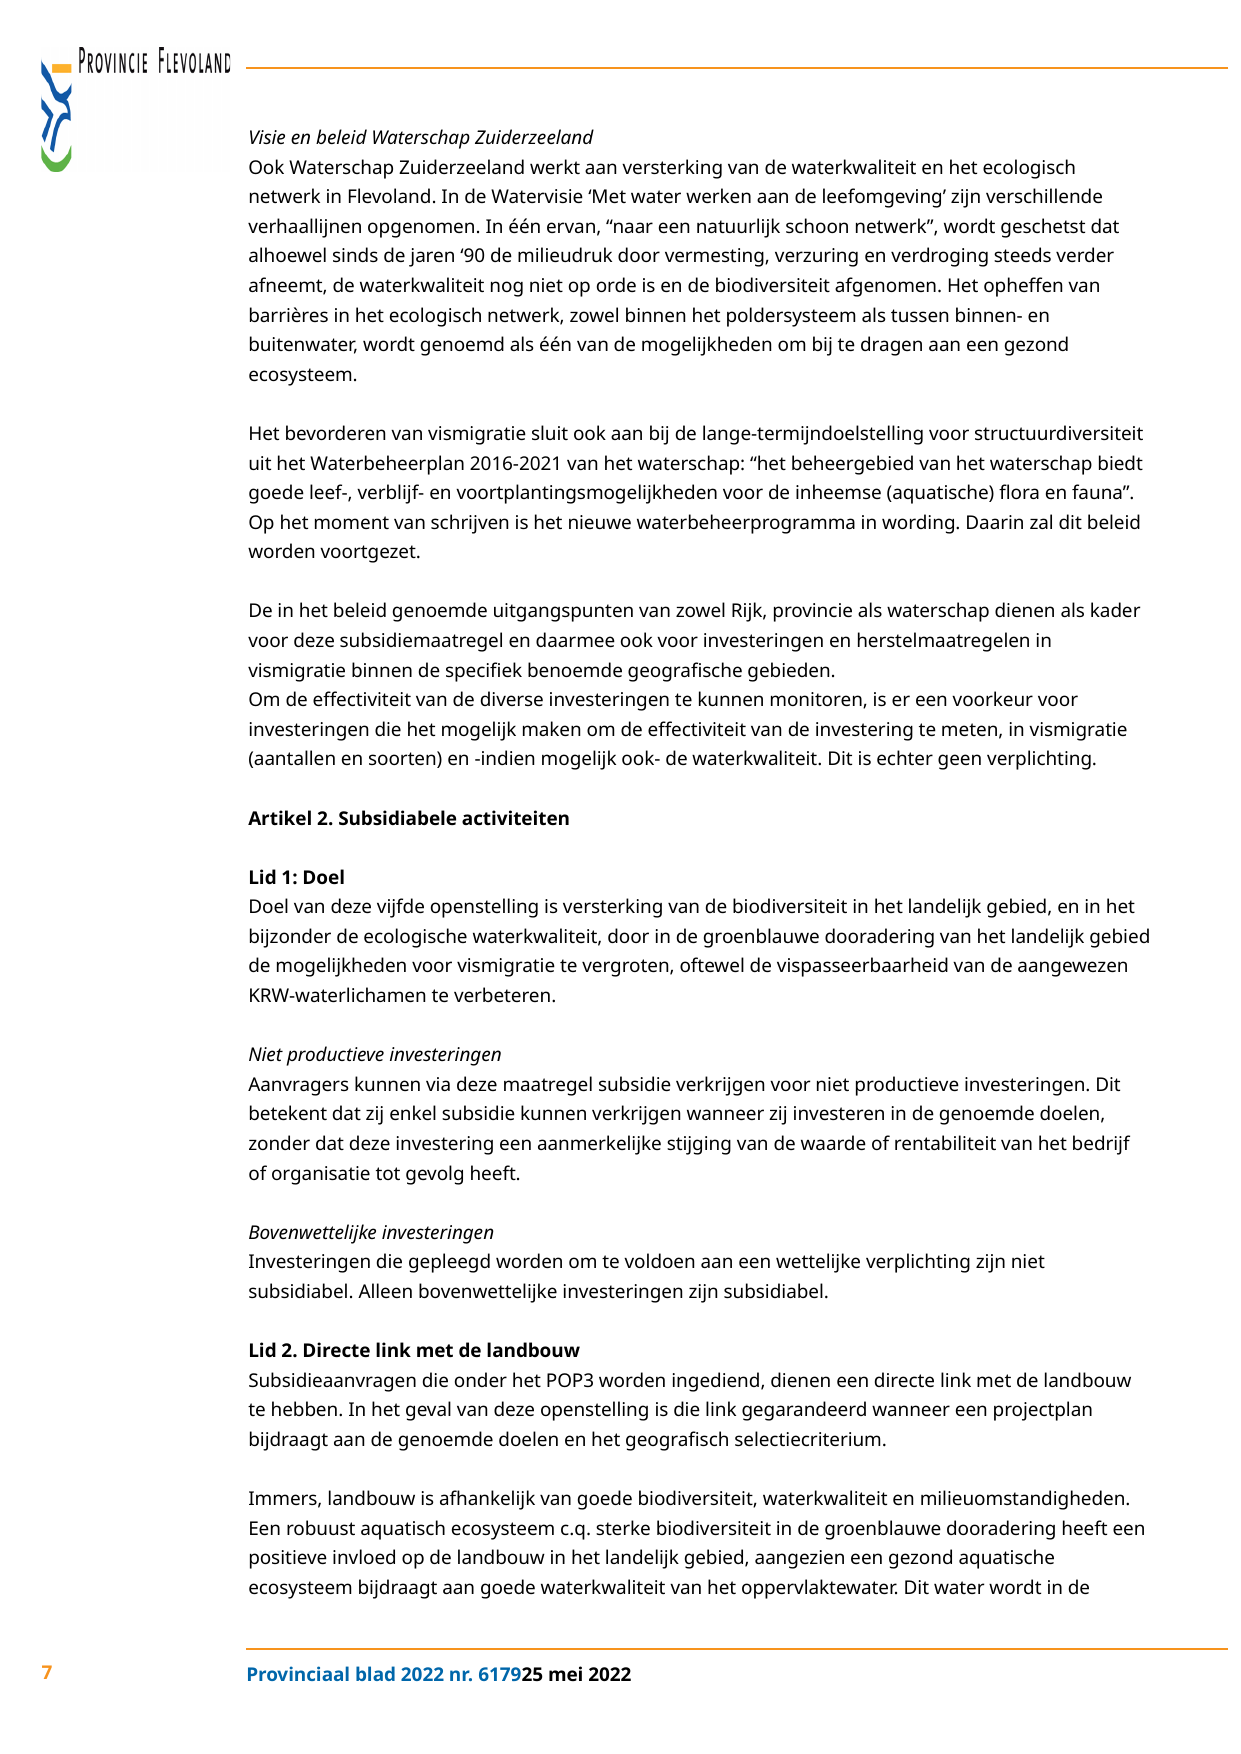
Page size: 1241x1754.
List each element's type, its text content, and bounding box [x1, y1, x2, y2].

text Visie en beleid Waterschap Zuiderzeeland [248, 124, 1152, 150]
text Om de effectiviteit van de diverse investeringen te kunnen monitoren, is er een voorkeur voor investeringen die het mogelijk maken om de effectiviteit van de investering te meten, in vismigratie (aantallen en soorten) en -indien mogelijk ook- de waterkwaliteit. Dit is echter geen verplichting. [248, 686, 1152, 771]
text Aanvragers kunnen via deze maatregel subsidie verkrijgen voor niet productieve investeringen. Dit betekent dat zij enkel subsidie kunnen verkrijgen wanneer zij investeren in de genoemde doelen, zonder dat deze investering een aanmerkelijke stijging van de waarde of rentabiliteit van het bedrijf of organisatie tot gevolg heeft. [248, 1071, 1152, 1186]
text Doel van deze vijfde openstelling is versterking van de biodiversiteit in het landelijk gebied, en in het bijzonder de ecologische waterkwaliteit, door in de groenblauwe dooradering van het landelijk gebied de mogelijkheden voor vismigratie te vergroten, oftewel de vispasseerbaarheid van de aangewezen KRW-waterlichamen te verbeteren. [248, 893, 1152, 1008]
text Bovenwettelijke investeringen [248, 1219, 1152, 1245]
text De in het beleid genoemde uitgangspunten van zowel Rijk, provincie als waterschap dienen als kader voor deze subsidiemaatregel en daarmee ook voor investeringen en herstelmaatregelen in vismigratie binnen de specifiek benoemde geografische gebieden. [248, 598, 1152, 683]
text Lid 2. Directe link met de landbouw [248, 1337, 1152, 1363]
text Artikel 2. Subsidiabele activiteiten [248, 805, 1152, 831]
text Subsidieaanvragen die onder het POP3 worden ingediend, dienen een directe link met de landbouw te hebben. In het geval van deze openstelling is die link gegarandeerd wanneer een projectplan bijdraagt aan de genoemde doelen en het geografisch selectiecriterium. [248, 1367, 1152, 1452]
text Ook Waterschap Zuiderzeeland werkt aan versterking van de waterkwaliteit en het ecologisch netwerk in Flevoland. In de Watervisie ‘Met water werken aan de leefomgeving’ zijn verschillende verhaallijnen opgenomen. In één ervan, “naar een natuurlijk schoon netwerk”, wordt geschetst dat alhoewel sinds de jaren ‘90 de milieudruk door vermesting, verzuring en verdroging steeds verder afneemt, de waterkwaliteit nog niet op orde is en de biodiversiteit afgenomen. Het opheffen van barrières in het ecologisch netwerk, zowel binnen het poldersysteem als tussen binnen- en buitenwater, wordt genoemd als één van de mogelijkheden om bij te dragen aan een gezond ecosysteem. [248, 154, 1152, 387]
picture [41, 47, 231, 172]
text Niet productieve investeringen [248, 1041, 1152, 1067]
text Immers, landbouw is afhankelijk van goede biodiversiteit, waterkwaliteit en milieuomstandigheden. Een robuust aquatisch ecosysteem c.q. sterke biodiversiteit in de groenblauwe dooradering heeft een positieve invloed op de landbouw in het landelijk gebied, aangezien een gezond aquatische ecosysteem bijdraagt aan goede waterkwaliteit van het oppervlaktewater. Dit water wordt in de [248, 1485, 1152, 1600]
text Het bevorderen van vismigratie sluit ook aan bij de lange-termijndoelstelling voor structuurdiversiteit uit het Waterbeheerplan 2016-2021 van het waterschap: “het beheergebied van het waterschap biedt goede leef-, verblijf- en voortplantingsmogelijkheden voor de inheemse (aquatische) flora en fauna”. Op het moment van schrijven is het nieuwe waterbeheerprogramma in wording. Daarin zal dit beleid worden voortgezet. [248, 420, 1152, 564]
text Investeringen die gepleegd worden om te voldoen aan een wettelijke verplichting zijn niet subsidiabel. Alleen bovenwettelijke investeringen zijn subsidiabel. [248, 1248, 1152, 1304]
text Lid 1: Doel [248, 864, 1152, 890]
